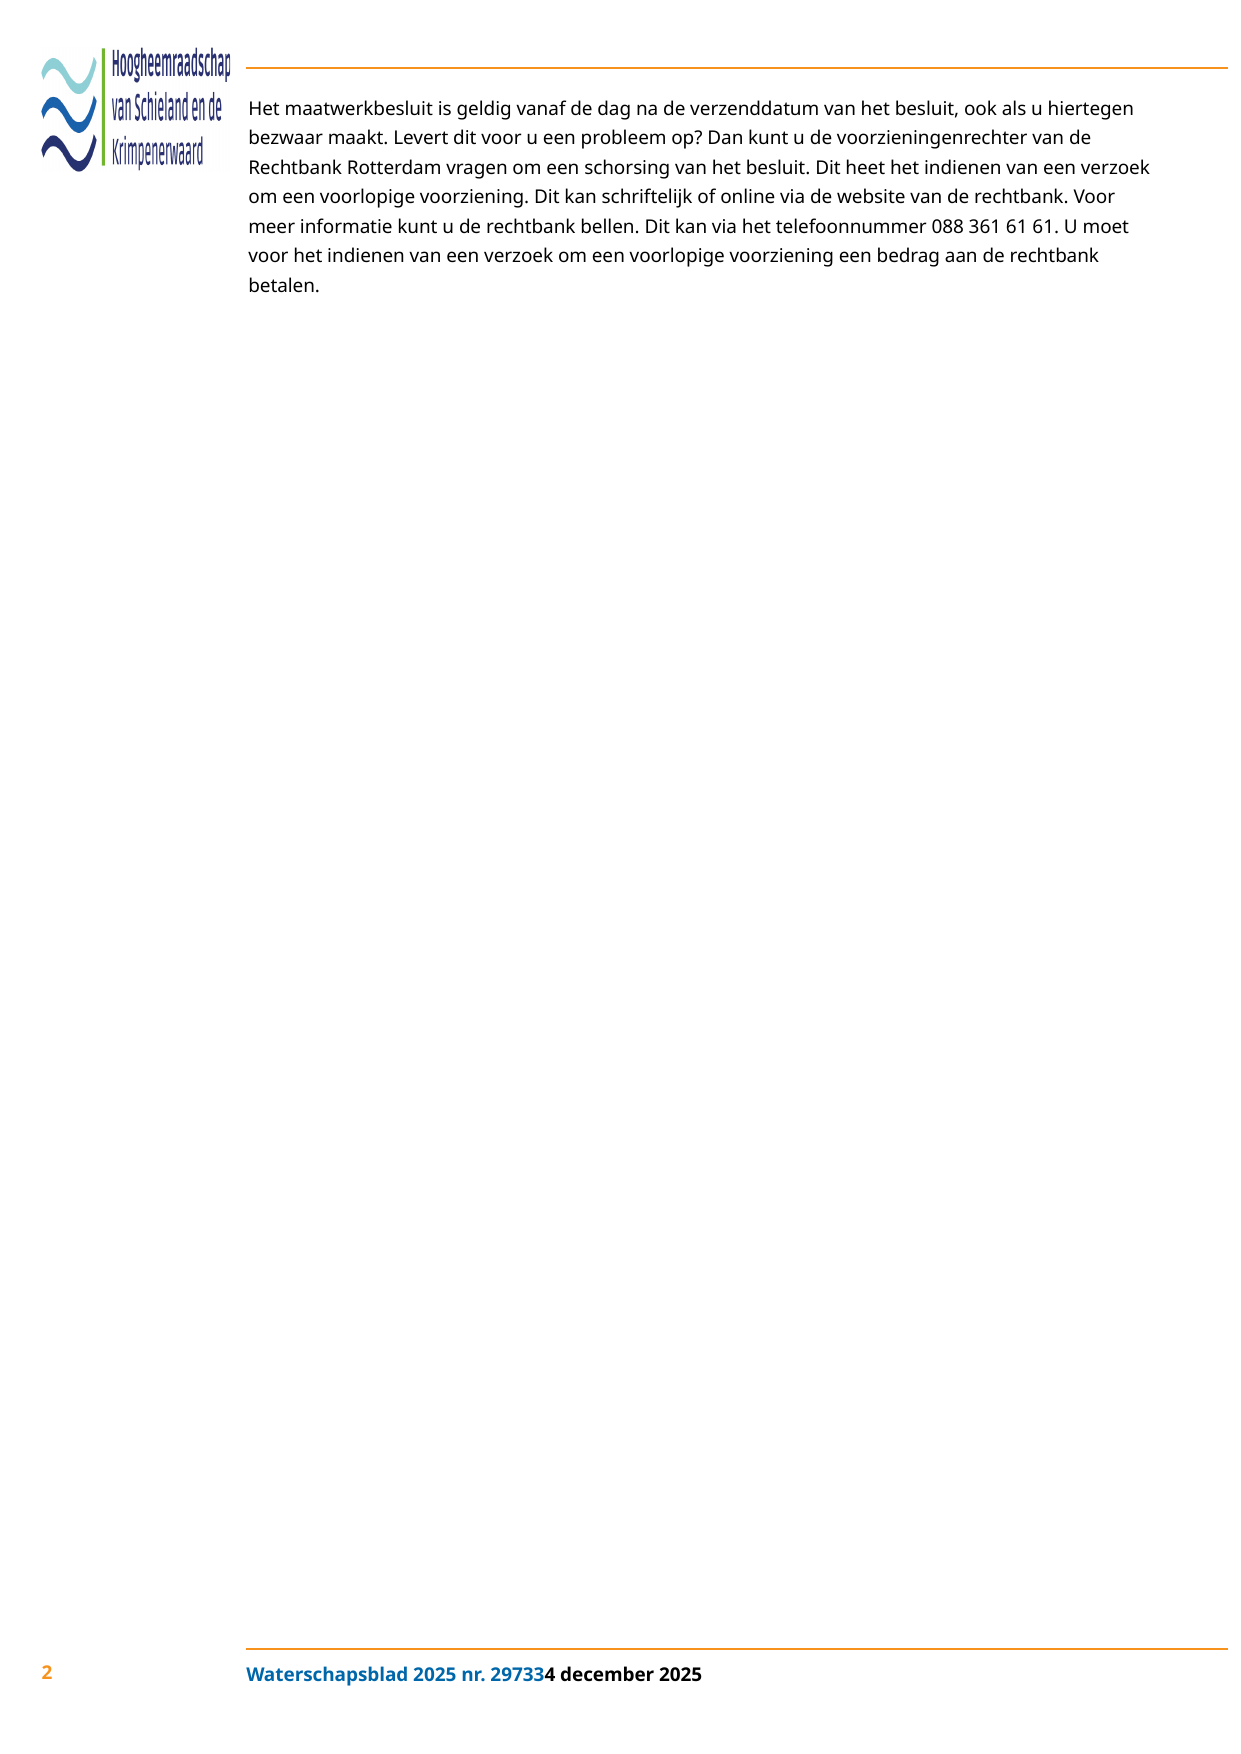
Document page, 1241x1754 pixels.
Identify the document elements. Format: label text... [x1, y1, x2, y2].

text Het maatwerkbesluit is geldig vanaf de dag na de verzenddatum van het besluit, ook als u hiertegen bezwaar maakt. Levert dit voor u een probleem op? Dan kunt u de voorzieningenrechter van de Rechtbank Rotterdam vragen om een schorsing van het besluit. Dit heet het indienen van een verzoek om een voorlopige voorziening. Dit kan schriftelijk of online via de website van de rechtbank. Voor meer informatie kunt u de rechtbank bellen. Dit kan via het telefoonnummer 088 361 61 61. U moet voor het indienen van een verzoek om een voorlopige voorziening een bedrag aan de rechtbank betalen. [248, 95, 1152, 298]
picture [41, 47, 231, 172]
